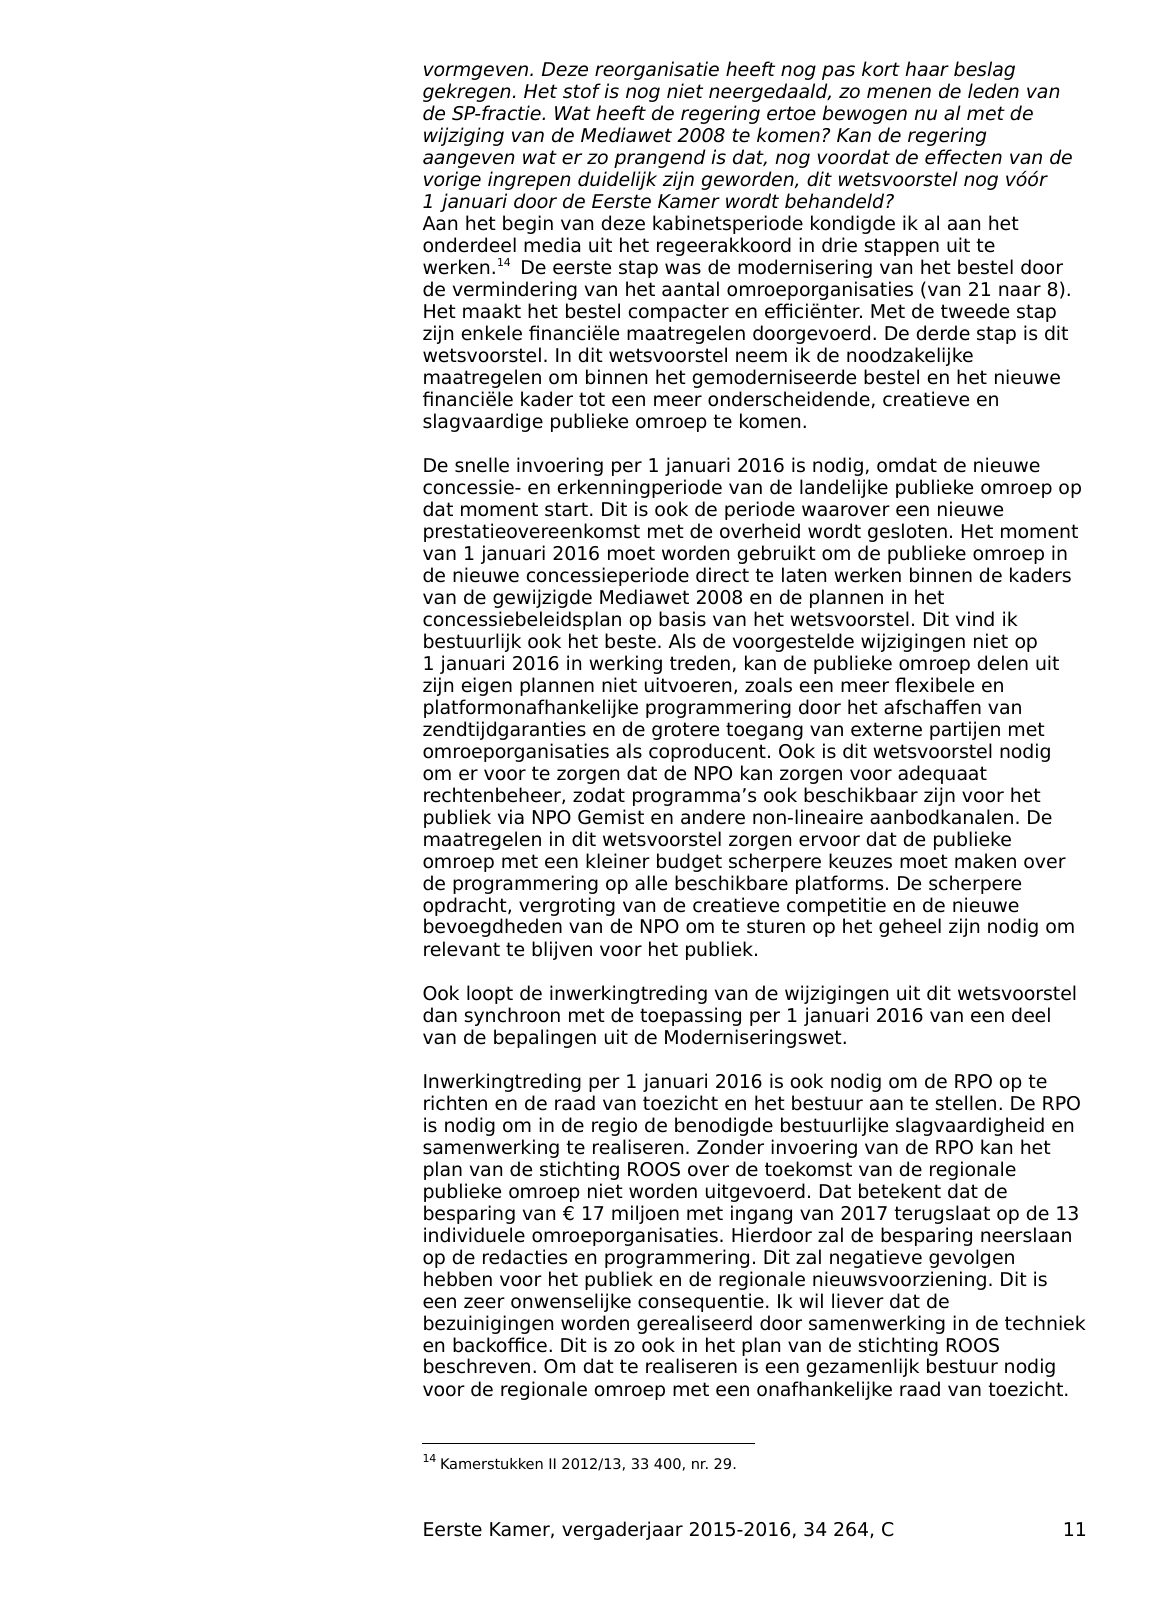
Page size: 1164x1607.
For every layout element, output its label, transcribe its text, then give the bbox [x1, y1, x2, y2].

text Ook loopt de inwerkingtreding van de wijzigingen uit dit wetsvoorstel dan synchroon met de toepassing per 1 januari 2016 van een deel van de bepalingen uit de Moderniseringswet. [422, 983, 1087, 1048]
text Aan het begin van deze kabinetsperiode kondigde ik al aan het onderdeel media uit het regeerakkoord in drie stappen uit te werken. De eerste stap was de modernisering van het bestel door de vermindering van het aantal omroeporganisaties (van 21 naar 8). Het maakt het bestel compacter en efficiënter. Met de tweede stap zijn enkele financiële maatregelen doorgevoerd. De derde stap is dit wetsvoorstel. In dit wetsvoorstel neem ik de noodzakelijke maatregelen om binnen het gemoderniseerde bestel en het nieuwe financiële kader tot een meer onderscheidende, creatieve en slagvaardige publieke omroep te komen. [422, 213, 1087, 433]
text De snelle invoering per 1 januari 2016 is nodig, omdat de nieuwe concessie- en erkenningperiode van de landelijke publieke omroep op dat moment start. Dit is ook de periode waarover een nieuwe prestatieovereenkomst met de overheid wordt gesloten. Het moment van 1 januari 2016 moet worden gebruikt om de publieke omroep in de nieuwe concessieperiode direct te laten werken binnen de kaders van de gewijzigde Mediawet 2008 en de plannen in het concessiebeleidsplan op basis van het wetsvoorstel. Dit vind ik bestuurlijk ook het beste. Als de voorgestelde wijzigingen niet op 1 januari 2016 in werking treden, kan de publieke omroep delen uit zijn eigen plannen niet uitvoeren, zoals een meer flexibele en platformonafhankelijke programmering door het afschaffen van zendtijdgaranties en de grotere toegang van externe partijen met omroeporganisaties als coproducent. Ook is dit wetsvoorstel nodig om er voor te zorgen dat de NPO kan zorgen voor adequaat rechtenbeheer, zodat programma’s ook beschikbaar zijn voor het publiek via NPO Gemist en andere non-lineaire aanbodkanalen. De maatregelen in dit wetsvoorstel zorgen ervoor dat de publieke omroep met een kleiner budget scherpere keuzes moet maken over de programmering op alle beschikbare platforms. De scherpere opdracht, vergroting van de creatieve competitie en de nieuwe bevoegdheden van de NPO om te sturen op het geheel zijn nodig om relevant te blijven voor het publiek. [422, 455, 1087, 960]
text Inwerkingtreding per 1 januari 2016 is ook nodig om de RPO op te richten en de raad van toezicht en het bestuur aan te stellen. De RPO is nodig om in de regio de benodigde bestuurlijke slagvaardigheid en samenwerking te realiseren. Zonder invoering van de RPO kan het plan van de stichting ROOS over de toekomst van de regionale publieke omroep niet worden uitgevoerd. Dat betekent dat de besparing van € 17 miljoen met ingang van 2017 terugslaat op de 13 individuele omroeporganisaties. Hierdoor zal de besparing neerslaan op de redacties en programmering. Dit zal negatieve gevolgen hebben voor het publiek en de regionale nieuwsvoorziening. Dit is een zeer onwenselijke consequentie. Ik wil liever dat de bezuinigingen worden gerealiseerd door samenwerking in de techniek en backoffice. Dit is zo ook in het plan van de stichting ROOS beschreven. Om dat te realiseren is een gezamenlijk bestuur nodig voor de regionale omroep met een onafhankelijke raad van toezicht. [422, 1071, 1087, 1400]
text vormgeven. Deze reorganisatie heeft nog pas kort haar beslag gekregen. Het stof is nog niet neergedaald, zo menen de leden van de SP-fractie. Wat heeft de regering ertoe bewogen nu al met de wijziging van de Mediawet 2008 te komen? Kan de regering aangeven wat er zo prangend is dat, nog voordat de effecten van de vorige ingrepen duidelijk zijn geworden, dit wetsvoorstel nog vóór 1 januari door de Eerste Kamer wordt behandeld? [422, 59, 1087, 213]
text Kamerstukken II 2012/13, 33 400, nr. 29. [422, 1452, 1087, 1474]
